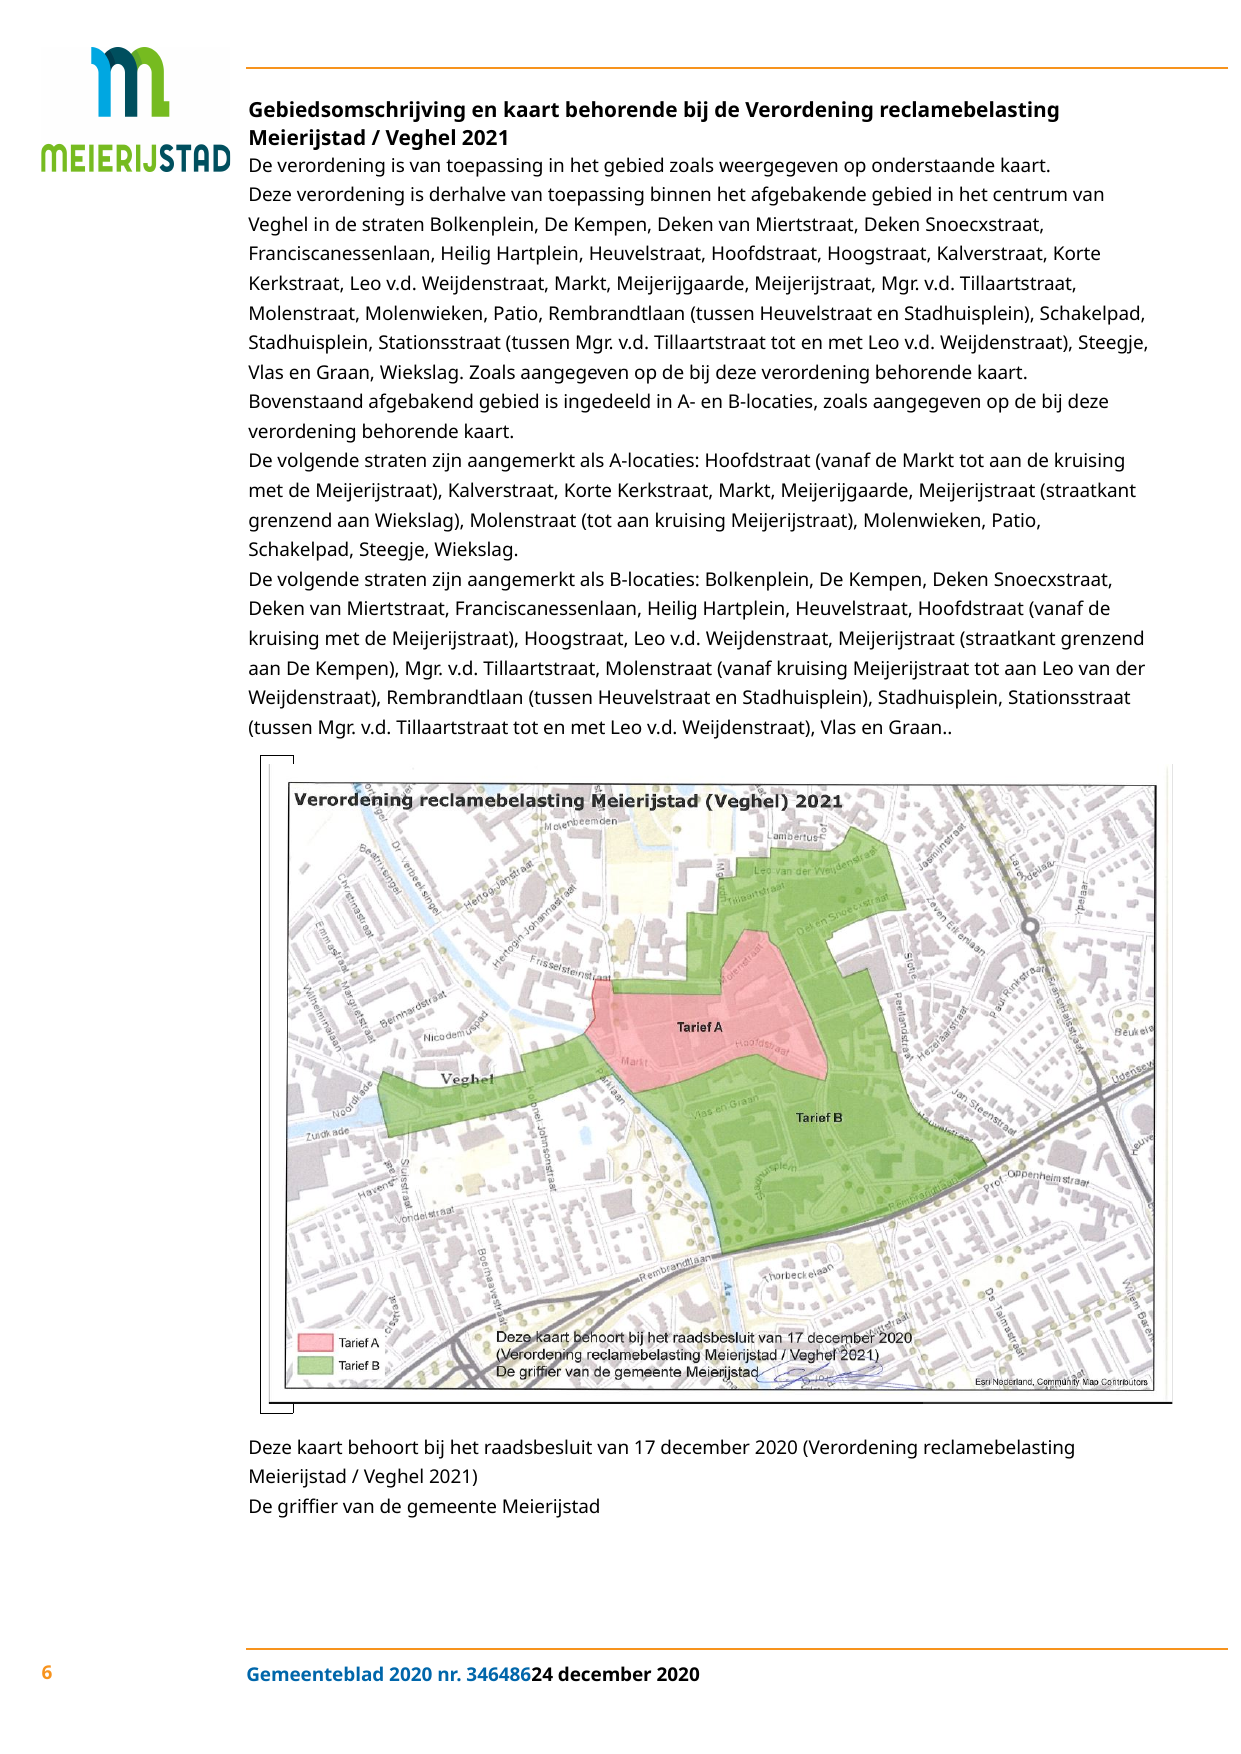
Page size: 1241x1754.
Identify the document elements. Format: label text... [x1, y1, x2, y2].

picture [268, 764, 1173, 1404]
text Bovenstaand afgebakend gebied is ingedeeld in A- en B-locaties, zoals aangegeven op de bij deze verordening behorende kaart. [248, 388, 1152, 444]
text De griffier van de gemeente Meierijstad [248, 1493, 1152, 1519]
picture [41, 47, 231, 172]
text De volgende straten zijn aangemerkt als B-locaties: Bolkenplein, De Kempen, Deken Snoecxstraat, Deken van Miertstraat, Franciscanessenlaan, Heilig Hartplein, Heuvelstraat, Hoofdstraat (vanaf de kruising met de Meijerijstraat), Hoogstraat, Leo v.d. Weijdenstraat, Meijerijstraat (straatkant grenzend aan De Kempen), Mgr. v.d. Tillaartstraat, Molenstraat (vanaf kruising Meijerijstraat tot aan Leo van der Weijdenstraat), Rembrandtlaan (tussen Heuvelstraat en Stadhuisplein), Stadhuisplein, Stationsstraat (tussen Mgr. v.d. Tillaartstraat tot en met Leo v.d. Weijdenstraat), Vlas en Graan.. [248, 566, 1152, 739]
text De volgende straten zijn aangemerkt als A-locaties: Hoofdstraat (vanaf de Markt tot aan de kruising met de Meijerijstraat), Kalverstraat, Korte Kerkstraat, Markt, Meijerijgaarde, Meijerijstraat (straatkant grenzend aan Wiekslag), Molenstraat (tot aan kruising Meijerijstraat), Molenwieken, Patio, Schakelpad, Steegje, Wiekslag. [248, 448, 1152, 562]
text Deze verordening is derhalve van toepassing binnen het afgebakende gebied in het centrum van Veghel in de straten Bolkenplein, De Kempen, Deken van Miertstraat, Deken Snoecxstraat, Franciscanessenlaan, Heilig Hartplein, Heuvelstraat, Hoofdstraat, Hoogstraat, Kalverstraat, Korte Kerkstraat, Leo v.d. Weijdenstraat, Markt, Meijerijgaarde, Meijerijstraat, Mgr. v.d. Tillaartstraat, Molenstraat, Molenwieken, Patio, Rembrandtlaan (tussen Heuvelstraat en Stadhuisplein), Schakelpad, Stadhuisplein, Stationsstraat (tussen Mgr. v.d. Tillaartstraat tot en met Leo v.d. Weijdenstraat), Steegje, Vlas en Graan, Wiekslag. Zoals aangegeven op de bij deze verordening behorende kaart. [248, 181, 1152, 384]
text Deze kaart behoort bij het raadsbesluit van 17 december 2020 (Verordening reclamebelasting Meierijstad / Veghel 2021) [248, 1434, 1152, 1489]
text De verordening is van toepassing in het gebied zoals weergegeven op onderstaande kaart. [248, 152, 1152, 177]
text Gebiedsomschrijving en kaart behorende bij de Verordening reclamebelasting Meierijstad / Veghel 2021 [248, 95, 1152, 152]
